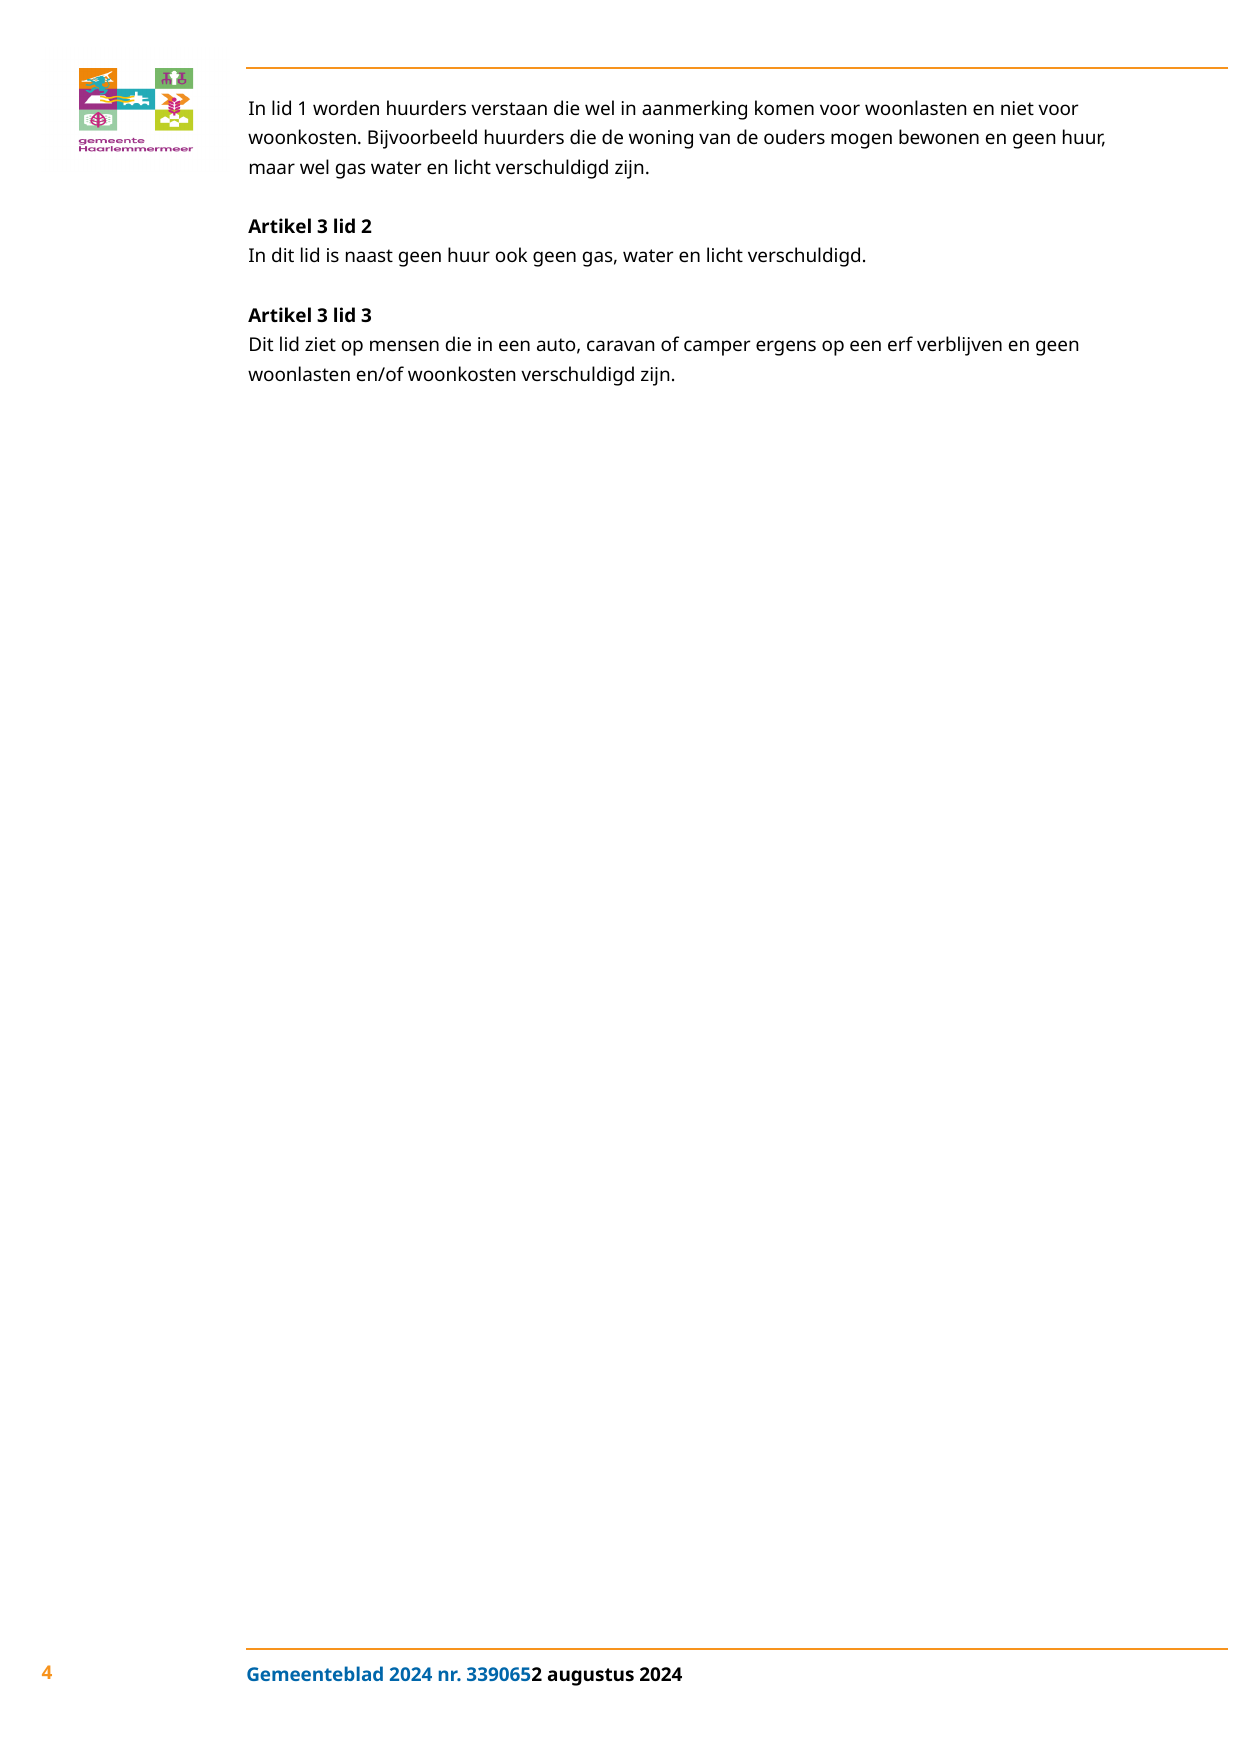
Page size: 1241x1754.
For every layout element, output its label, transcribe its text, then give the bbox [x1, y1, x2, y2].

text Dit lid ziet op mensen die in een auto, caravan of camper ergens op een erf verblijven en geen woonlasten en/of woonkosten verschuldigd zijn. [248, 331, 1152, 387]
text In dit lid is naast geen huur ook geen gas, water en licht verschuldigd. [248, 243, 1152, 268]
text In lid 1 worden huurders verstaan die wel in aanmerking komen voor woonlasten en niet voor woonkosten. Bijvoorbeeld huurders die de woning van de ouders mogen bewonen en geen huur, maar wel gas water en licht verschuldigd zijn. [248, 95, 1152, 180]
picture [41, 47, 231, 172]
text Artikel 3 lid 3 [248, 302, 1152, 328]
text Artikel 3 lid 2 [248, 213, 1152, 239]
